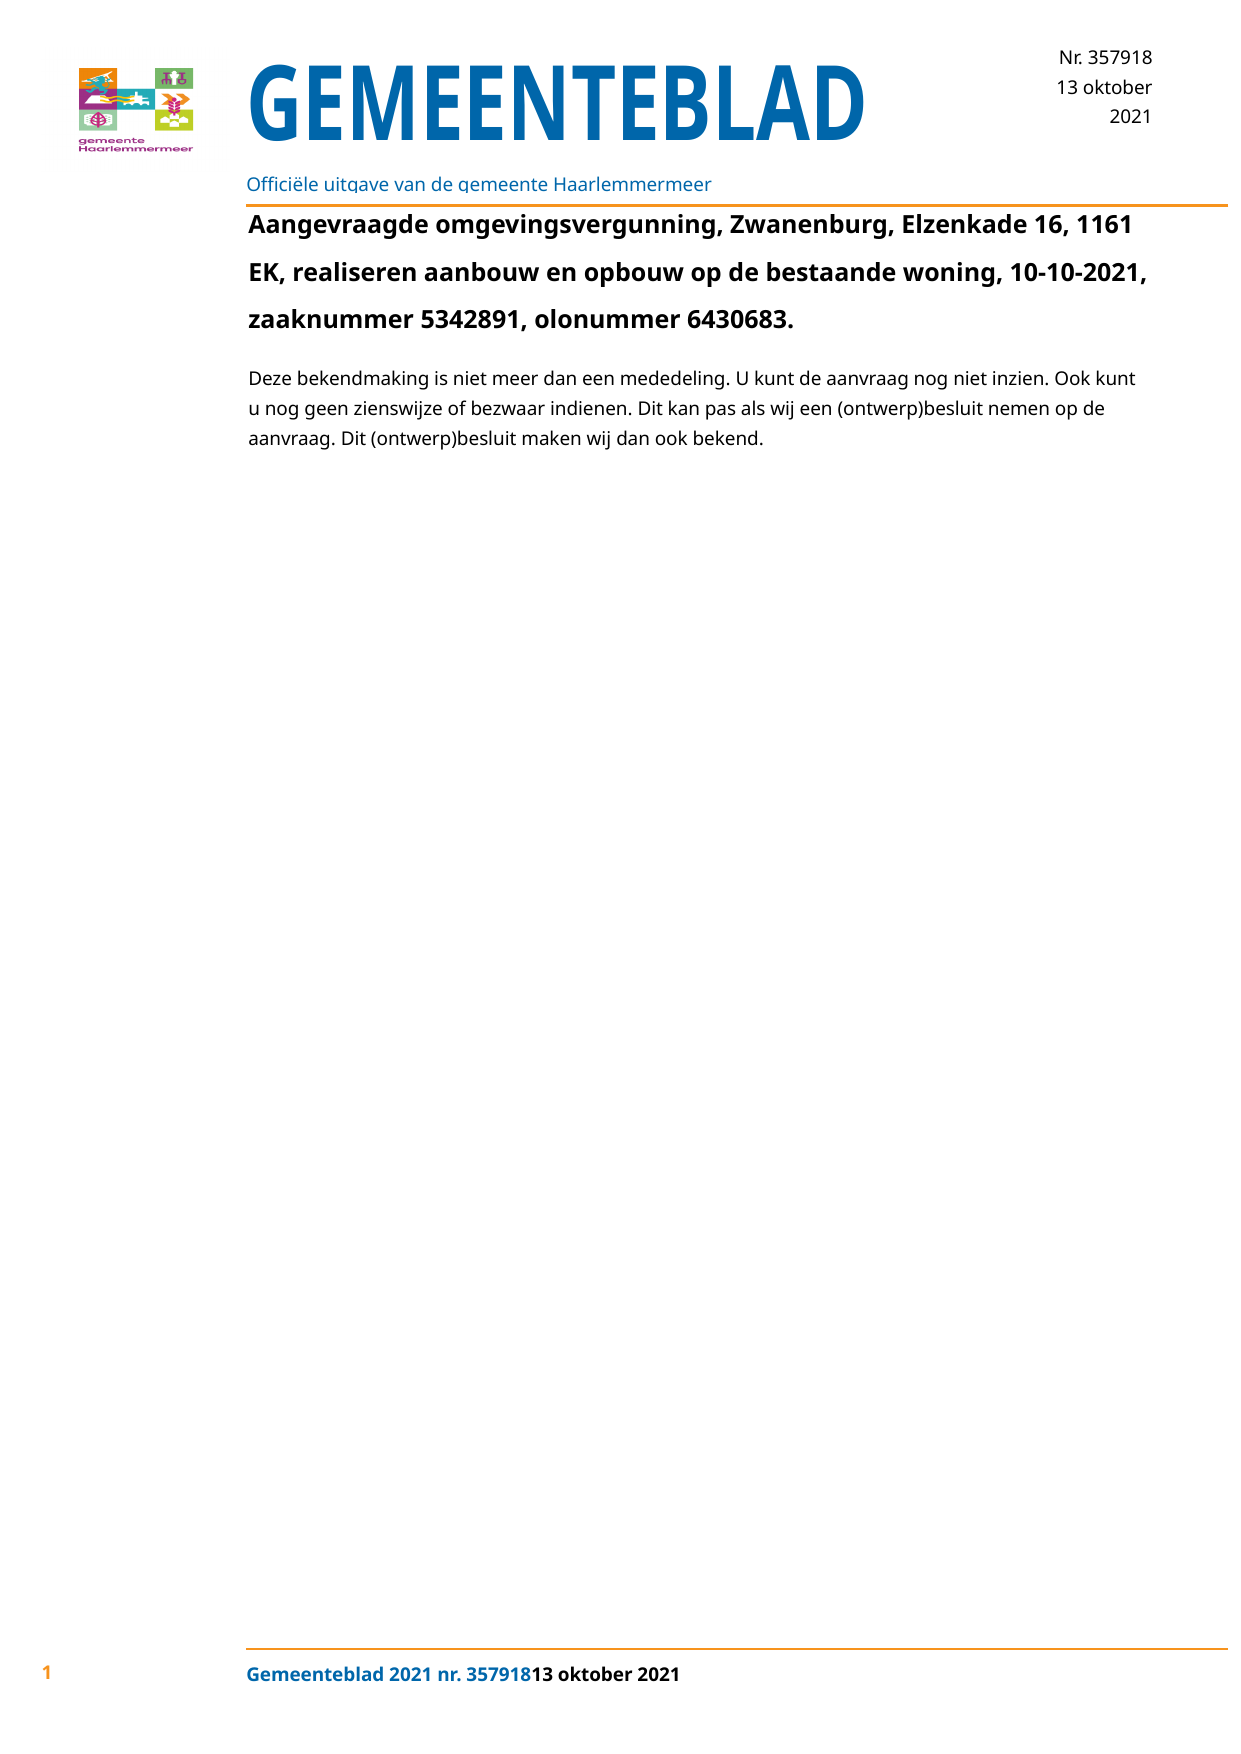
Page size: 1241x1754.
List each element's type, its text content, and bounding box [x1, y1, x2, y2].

text Aangevraagde omgevingsvergunning, Zwanenburg, Elzenkade 16, 1161 EK, realiseren aanbouw en opbouw op de bestaande woning, 10-10-2021, zaaknummer 5342891, olonummer 6430683. [248, 207, 1152, 336]
text Deze bekendmaking is niet meer dan een mededeling. U kunt de aanvraag nog niet inzien. Ook kunt u nog geen zienswijze of bezwaar indienen. Dit kan pas als wij een (ontwerp)besluit nemen op de aanvraag. Dit (ontwerp)besluit maken wij dan ook bekend. [248, 366, 1152, 450]
picture [41, 47, 231, 172]
